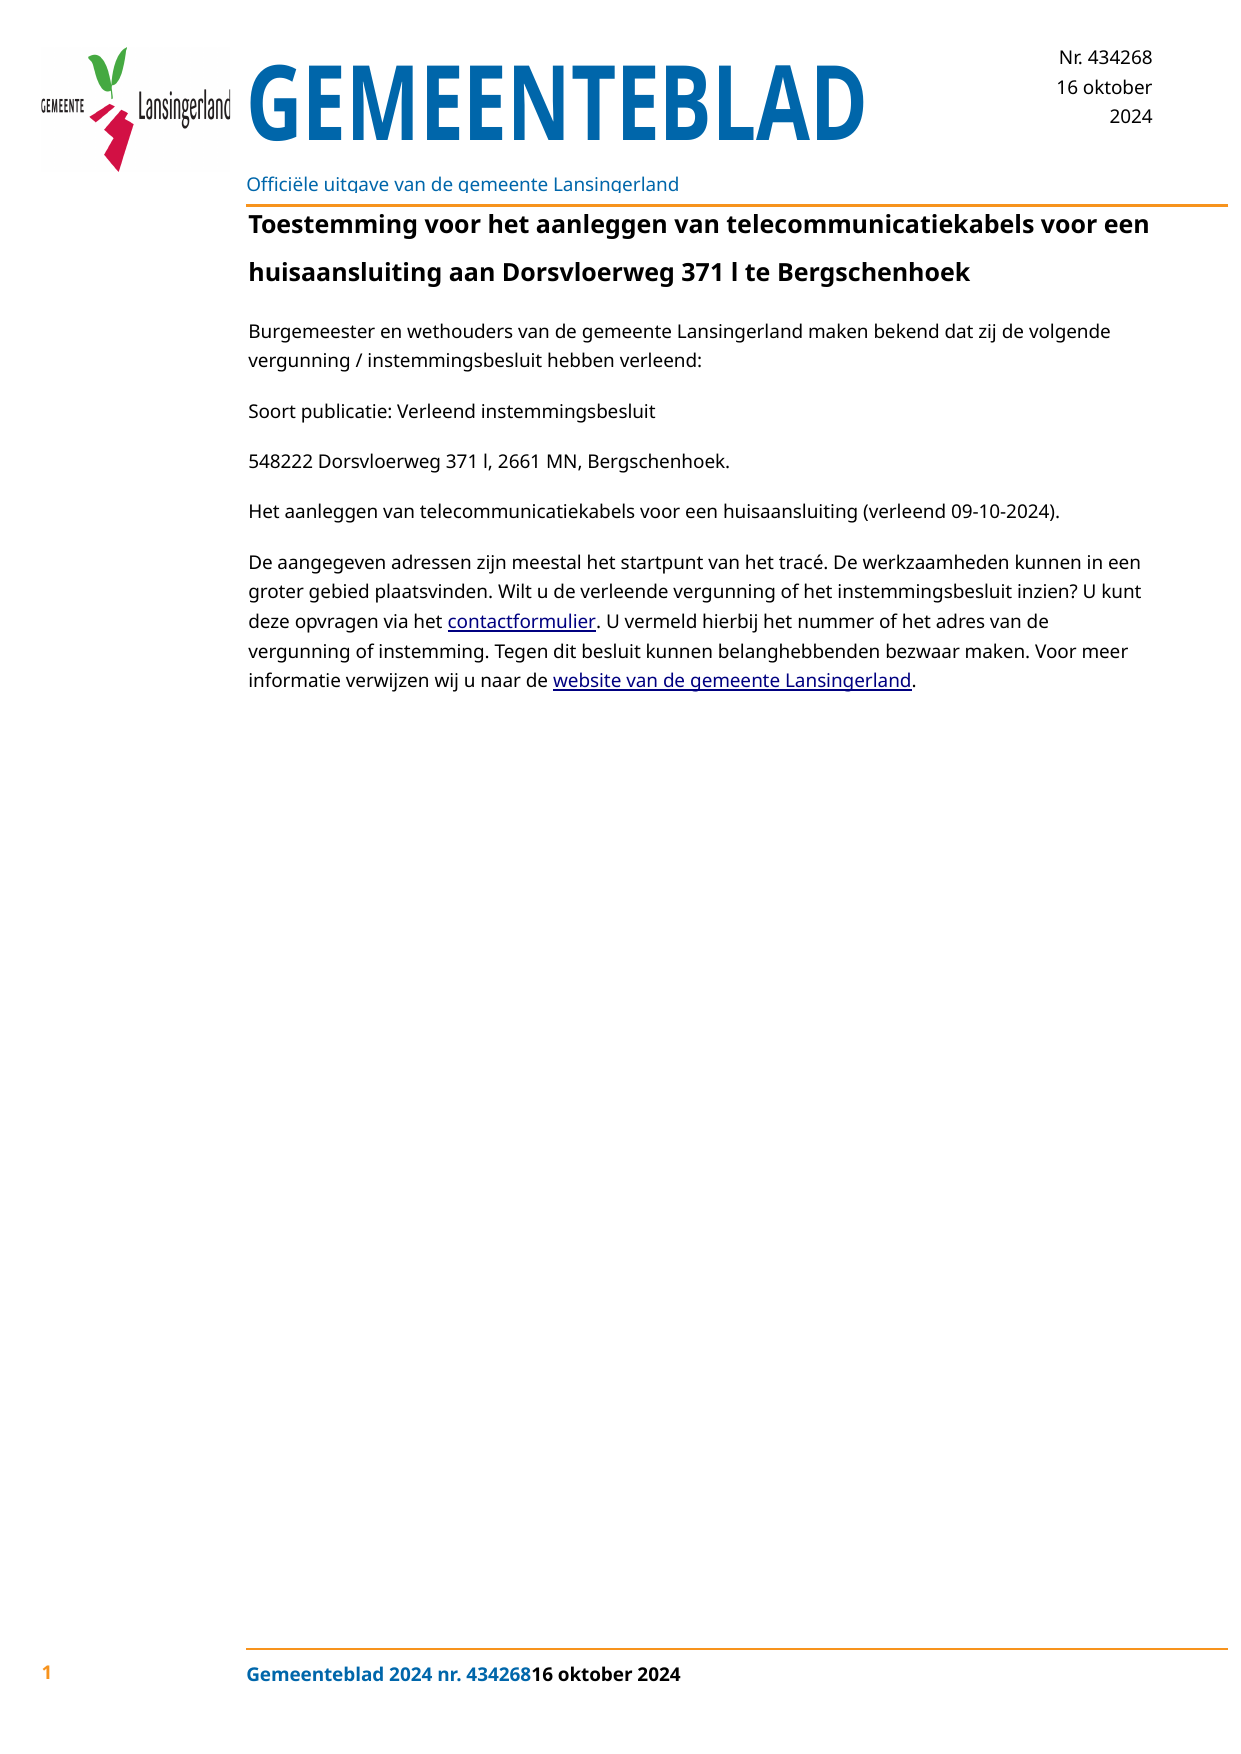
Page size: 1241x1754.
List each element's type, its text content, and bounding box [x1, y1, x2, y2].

text Het aanleggen van telecommunicatiekabels voor een huisaansluiting (verleend 09-10-2024). [248, 499, 1152, 524]
text De aangegeven adressen zijn meestal het startpunt van het tracé. De werkzaamheden kunnen in een groter gebied plaatsvinden. Wilt u de verleende vergunning of het instemmingsbesluit inzien? U kunt deze opvragen via het contactformulier. U vermeld hierbij het nummer of het adres van de vergunning of instemming. Tegen dit besluit kunnen belanghebbenden bezwaar maken. Voor meer informatie verwijzen wij u naar de website van de gemeente Lansingerland. [248, 549, 1152, 693]
text Soort publicatie: Verleend instemmingsbesluit [248, 398, 1152, 424]
text Toestemming voor het aanleggen van telecommunicatiekabels voor een huisaansluiting aan Dorsvloerweg 371 l te Bergschenhoek [248, 207, 1152, 288]
picture [41, 47, 231, 172]
text Burgemeester en wethouders van de gemeente Lansingerland maken bekend dat zij de volgende vergunning / instemmingsbesluit hebben verleend: [248, 318, 1152, 373]
text 548222 Dorsvloerweg 371 l, 2661 MN, Bergschenhoek. [248, 448, 1152, 474]
